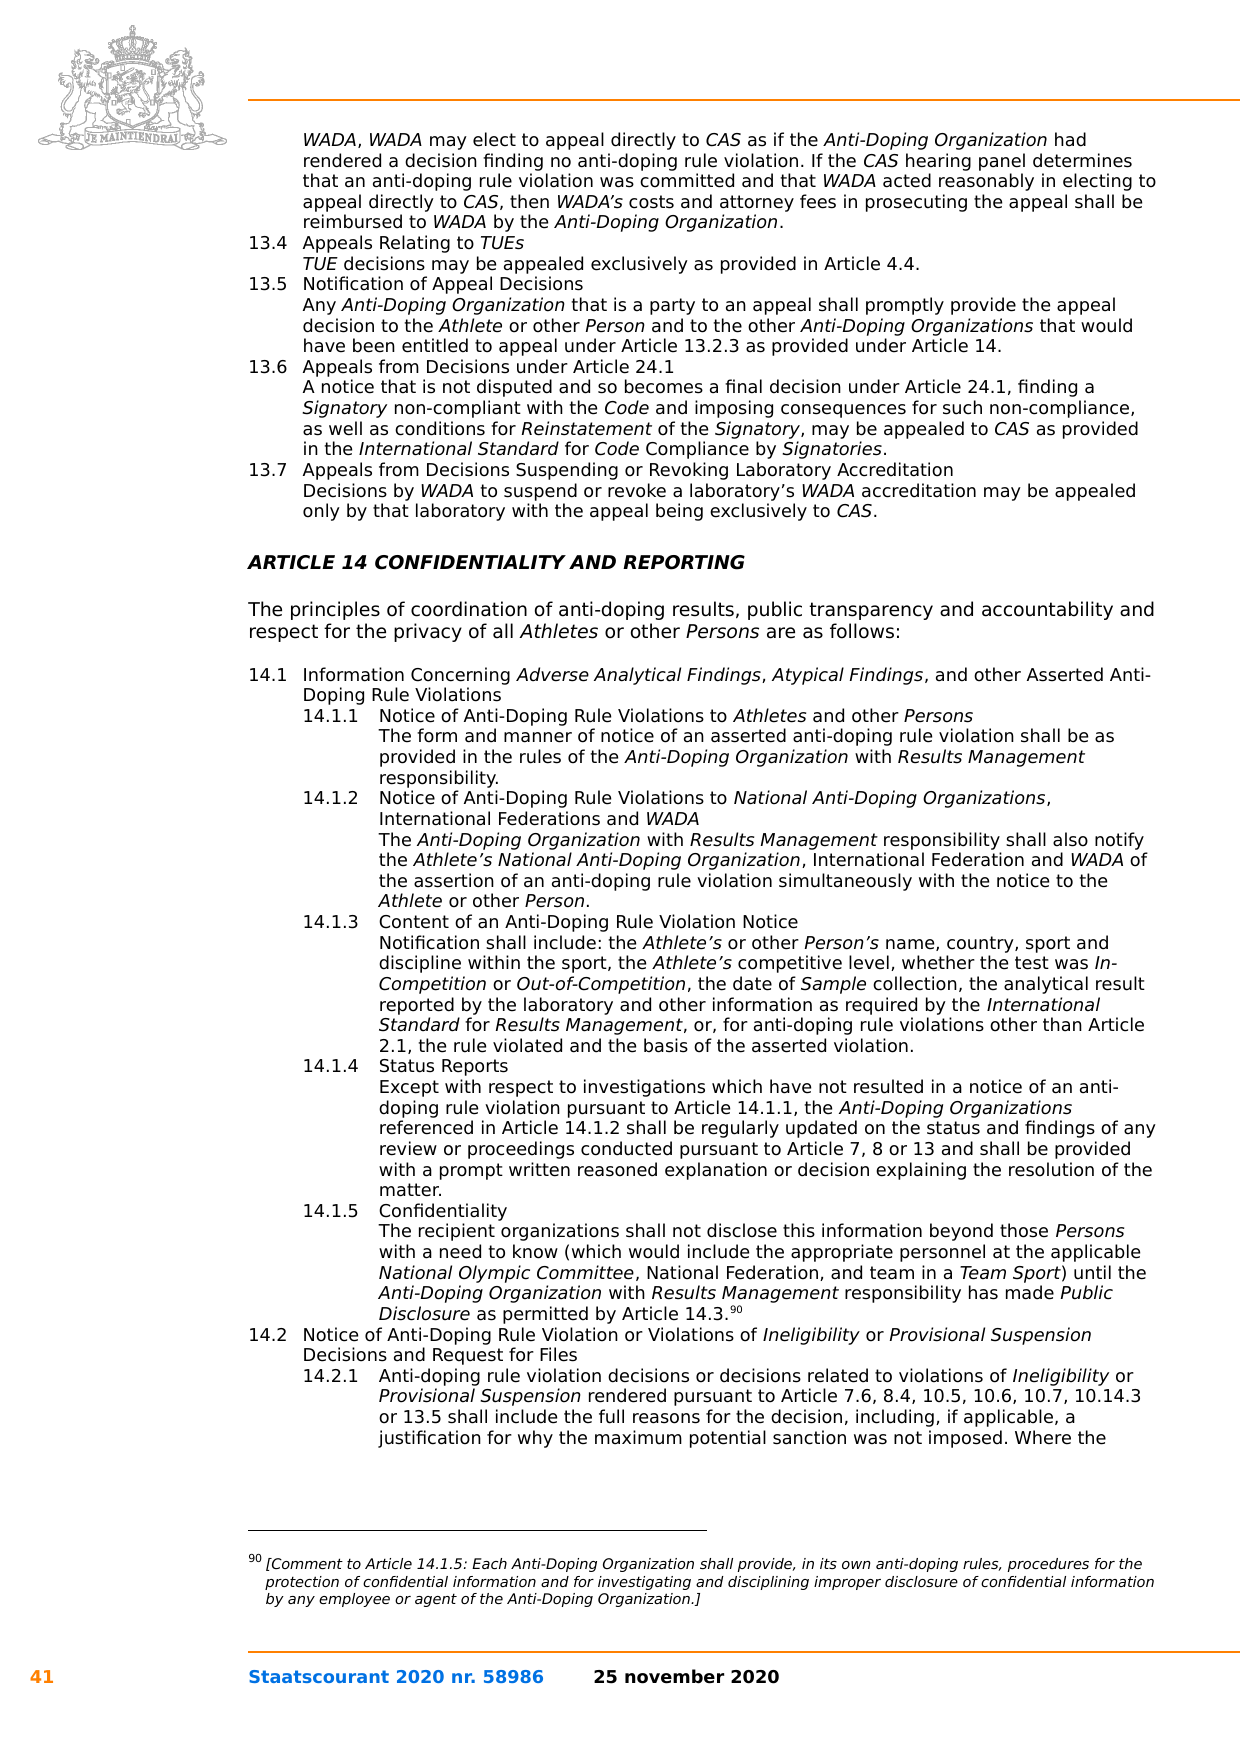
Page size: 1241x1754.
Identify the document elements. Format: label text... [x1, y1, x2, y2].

table_cell 14.2.1 [296, 1366, 373, 1448]
table_cell [248, 912, 296, 1056]
table_cell Notification of Appeal Decisions Any Anti-Doping Organization that is a party to an appeal shall promptly provide the appeal decision to the Athlete or other Person and to the other Anti-Doping Organizations that would have been entitled to appeal under Article 13.2.3 as provided under Article 14. [296, 274, 1163, 357]
table_cell WADA, WADA may elect to appeal directly to CAS as if the Anti-Doping Organization had rendered a decision finding no anti-doping rule violation. If the CAS hearing panel determines that an anti-doping rule violation was committed and that WADA acted reasonably in electing to appeal directly to CAS, then WADA’s costs and attorney fees in prosecuting the appeal shall be reimbursed to WADA by the Anti-Doping Organization. [296, 130, 1163, 233]
table_cell [248, 1201, 296, 1324]
table_cell Appeals from Decisions Suspending or Revoking Laboratory Accreditation Decisions by WADA to suspend or revoke a laboratory’s WADA accreditation may be appealed only by that laboratory with the appeal being exclusively to CAS. [296, 460, 1163, 522]
table_cell 14.1.2 [296, 788, 373, 912]
table_cell Notice of Anti-Doping Rule Violation or Violations of Ineligibility or Provisional Suspension Decisions and Request for Files [296, 1325, 1163, 1366]
table_cell Notice of Anti-Doping Rule Violations to National Anti-Doping Organizations, International Federations and WADA The Anti-Doping Organization with Results Management responsibility shall also notify the Athlete’s National Anti-Doping Organization, International Federation and WADA of the assertion of an anti-doping rule violation simultaneously with the notice to the Athlete or other Person. [373, 788, 1163, 912]
picture [38, 25, 227, 150]
table_cell 14.1.3 [296, 912, 373, 1056]
table_cell [248, 1366, 296, 1448]
table_cell 13.6 [248, 357, 296, 460]
table_cell Anti-doping rule violation decisions or decisions related to violations of Ineligibility or Provisional Suspension rendered pursuant to Article 7.6, 8.4, 10.5, 10.6, 10.7, 10.14.3 or 13.5 shall include the full reasons for the decision, including, if applicable, a justification for why the maximum potential sanction was not imposed. Where the [373, 1366, 1163, 1448]
table_cell [248, 1056, 296, 1201]
table_cell Confidentiality The recipient organizations shall not disclose this information beyond those Persons with a need to know (which would include the appropriate personnel at the applicable National Olympic Committee, National Federation, and team in a Team Sport) until the Anti-Doping Organization with Results Management responsibility has made Public Disclosure as permitted by Article 14.3. [373, 1201, 1163, 1324]
table_cell [248, 130, 296, 233]
table_header Information Concerning Adverse Analytical Findings, Atypical Findings, and other Asserted Anti-Doping Rule Violations [296, 665, 1163, 706]
table_cell 13.7 [248, 460, 296, 522]
table_header 14.1 [248, 665, 296, 706]
table_cell 13.5 [248, 274, 296, 357]
table_cell Appeals Relating to TUEs TUE decisions may be appealed exclusively as provided in Article 4.4. [296, 233, 1163, 274]
table_cell Content of an Anti-Doping Rule Violation Notice Notification shall include: the Athlete’s or other Person’s name, country, sport and discipline within the sport, the Athlete’s competitive level, whether the test was In-Competition or Out-of-Competition, the date of Sample collection, the analytical result reported by the laboratory and other information as required by the International Standard for Results Management, or, for anti-doping rule violations other than Article 2.1, the rule violated and the basis of the asserted violation. [373, 912, 1163, 1056]
table_cell [248, 788, 296, 912]
table_cell 14.1.1 [296, 706, 373, 788]
table_cell 14.2 [248, 1325, 296, 1366]
table_cell 14.1.5 [296, 1201, 373, 1324]
table_cell 14.1.4 [296, 1056, 373, 1201]
table_cell Appeals from Decisions under Article 24.1 A notice that is not disputed and so becomes a final decision under Article 24.1, finding a Signatory non-compliant with the Code and imposing consequences for such non-compliance, as well as conditions for Reinstatement of the Signatory, may be appealed to CAS as provided in the International Standard for Code Compliance by Signatories. [296, 357, 1163, 460]
subtitle ARTICLE 14 CONFIDENTIALITY AND REPORTING [248, 552, 1163, 574]
table_cell [248, 706, 296, 788]
text The principles of coordination of anti-doping results, public transparency and accountability and respect for the privacy of all Athletes or other Persons are as follows: [248, 599, 1163, 643]
table_cell Notice of Anti-Doping Rule Violations to Athletes and other Persons The form and manner of notice of an asserted anti-doping rule violation shall be as provided in the rules of the Anti-Doping Organization with Results Management responsibility. [373, 706, 1163, 788]
table_cell 13.4 [248, 233, 296, 274]
table_cell Status Reports Except with respect to investigations which have not resulted in a notice of an anti-doping rule violation pursuant to Article 14.1.1, the Anti-Doping Organizations referenced in Article 14.1.2 shall be regularly updated on the status and findings of any review or proceedings conducted pursuant to Article 7, 8 or 13 and shall be provided with a prompt written reasoned explanation or decision explaining the resolution of the matter. [373, 1056, 1163, 1201]
